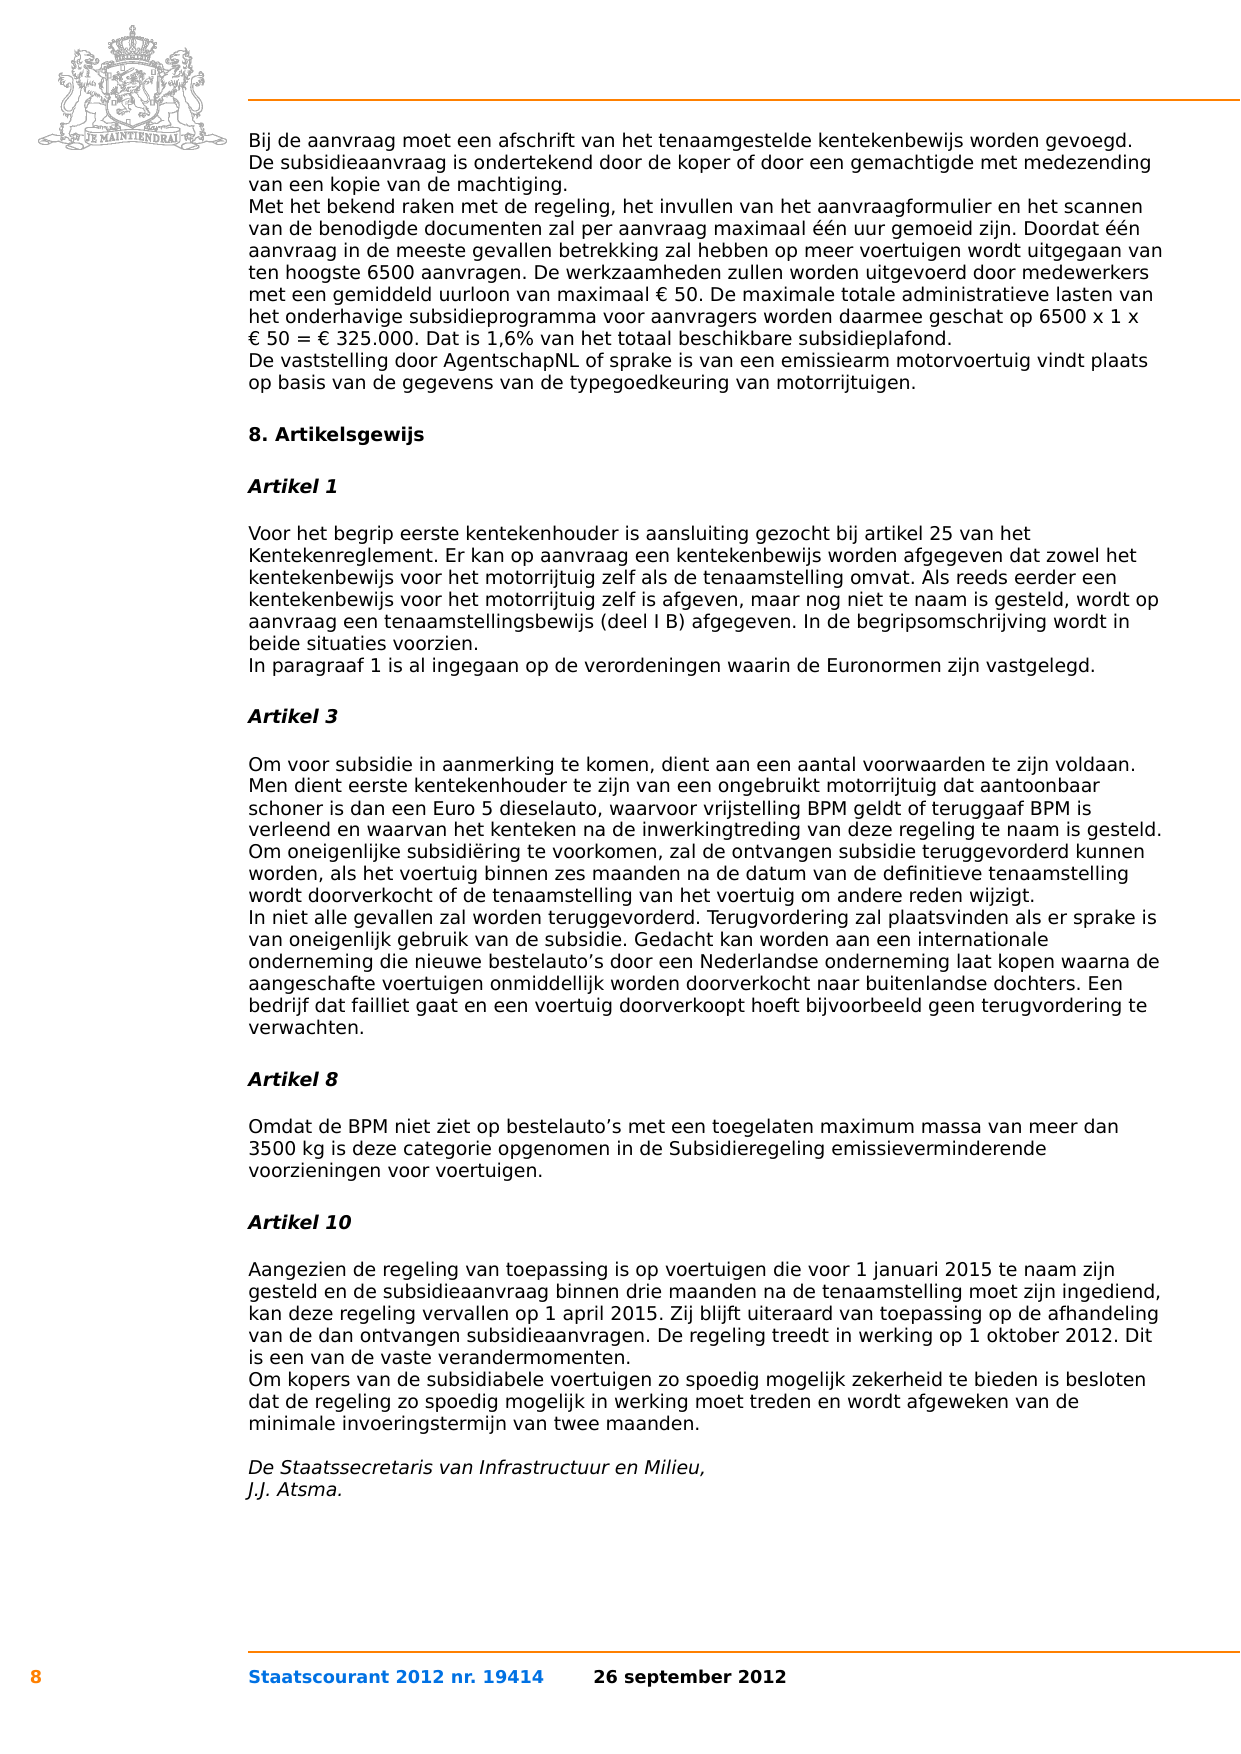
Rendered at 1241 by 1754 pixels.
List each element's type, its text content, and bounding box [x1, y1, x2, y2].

text In paragraaf 1 is al ingegaan op de verordeningen waarin de Euronormen zijn vastgelegd. [248, 654, 1163, 676]
subtitle Artikel 8 [248, 1069, 1163, 1091]
subtitle Artikel 10 [248, 1212, 1163, 1234]
text Aangezien de regeling van toepassing is op voertuigen die voor 1 januari 2015 te naam zijn gesteld en de subsidieaanvraag binnen drie maanden na de tenaamstelling moet zijn ingediend, kan deze regeling vervallen op 1 april 2015. Zij blijft uiteraard van toepassing op de afhandeling van de dan ontvangen subsidieaanvragen. De regeling treedt in werking op 1 oktober 2012. Dit is een van de vaste verandermomenten. [248, 1259, 1163, 1369]
text Om kopers van de subsidiabele voertuigen zo spoedig mogelijk zekerheid te bieden is besloten dat de regeling zo spoedig mogelijk in werking moet treden en wordt afgeweken van de minimale invoeringstermijn van twee maanden. [248, 1369, 1163, 1435]
subtitle Artikel 1 [248, 476, 1163, 498]
text Om voor subsidie in aanmerking te komen, dient aan een aantal voorwaarden te zijn voldaan. Men dient eerste kentekenhouder te zijn van een ongebruikt motorrijtuig dat aantoonbaar schoner is dan een Euro 5 dieselauto, waarvoor vrijstelling BPM geldt of teruggaaf BPM is verleend en waarvan het kenteken na de inwerkingtreding van deze regeling te naam is gesteld. [248, 753, 1163, 841]
text De Staatssecretaris van Infrastructuur en Milieu, J.J. Atsma. [248, 1457, 1163, 1501]
subtitle Artikel 3 [248, 706, 1163, 728]
text De vaststelling door AgentschapNL of sprake is van een emissiearm motorvoertuig vindt plaats op basis van de gegevens van de typegoedkeuring van motorrijtuigen. [248, 350, 1163, 394]
subtitle 8. Artikelsgewijs [248, 424, 1163, 446]
text Met het bekend raken met de regeling, het invullen van het aanvraagformulier en het scannen van de benodigde documenten zal per aanvraag maximaal één uur gemoeid zijn. Doordat één aanvraag in de meeste gevallen betrekking zal hebben op meer voertuigen wordt uitgegaan van ten hoogste 6500 aanvragen. De werkzaamheden zullen worden uitgevoerd door medewerkers met een gemiddeld uurloon van maximaal € 50. De maximale totale administratieve lasten van het onderhavige subsidieprogramma voor aanvragers worden daarmee geschat op 6500 x 1 x € 50 = € 325.000. Dat is 1,6% van het totaal beschikbare subsidieplafond. [248, 196, 1163, 350]
text Voor het begrip eerste kentekenhouder is aansluiting gezocht bij artikel 25 van het Kentekenreglement. Er kan op aanvraag een kentekenbewijs worden afgegeven dat zowel het kentekenbewijs voor het motorrijtuig zelf als de tenaamstelling omvat. Als reeds eerder een kentekenbewijs voor het motorrijtuig zelf is afgeven, maar nog niet te naam is gesteld, wordt op aanvraag een tenaamstellingsbewijs (deel I B) afgegeven. In de begripsomschrijving wordt in beide situaties voorzien. [248, 523, 1163, 654]
text In niet alle gevallen zal worden teruggevorderd. Terugvordering zal plaatsvinden als er sprake is van oneigenlijk gebruik van de subsidie. Gedacht kan worden aan een internationale onderneming die nieuwe bestelauto’s door een Nederlandse onderneming laat kopen waarna de aangeschafte voertuigen onmiddellijk worden doorverkocht naar buitenlandse dochters. Een bedrijf dat failliet gaat en een voertuig doorverkoopt hoeft bijvoorbeeld geen terugvordering te verwachten. [248, 907, 1163, 1039]
text Omdat de BPM niet ziet op bestelauto’s met een toegelaten maximum massa van meer dan 3500 kg is deze categorie opgenomen in de Subsidieregeling emissieverminderende voorzieningen voor voertuigen. [248, 1116, 1163, 1182]
picture [38, 25, 227, 150]
text Om oneigenlijke subsidiëring te voorkomen, zal de ontvangen subsidie teruggevorderd kunnen worden, als het voertuig binnen zes maanden na de datum van de definitieve tenaamstelling wordt doorverkocht of de tenaamstelling van het voertuig om andere reden wijzigt. [248, 841, 1163, 907]
text Bij de aanvraag moet een afschrift van het tenaamgestelde kentekenbewijs worden gevoegd. De subsidieaanvraag is ondertekend door de koper of door een gemachtigde met medezending van een kopie van de machtiging. [248, 130, 1163, 196]
